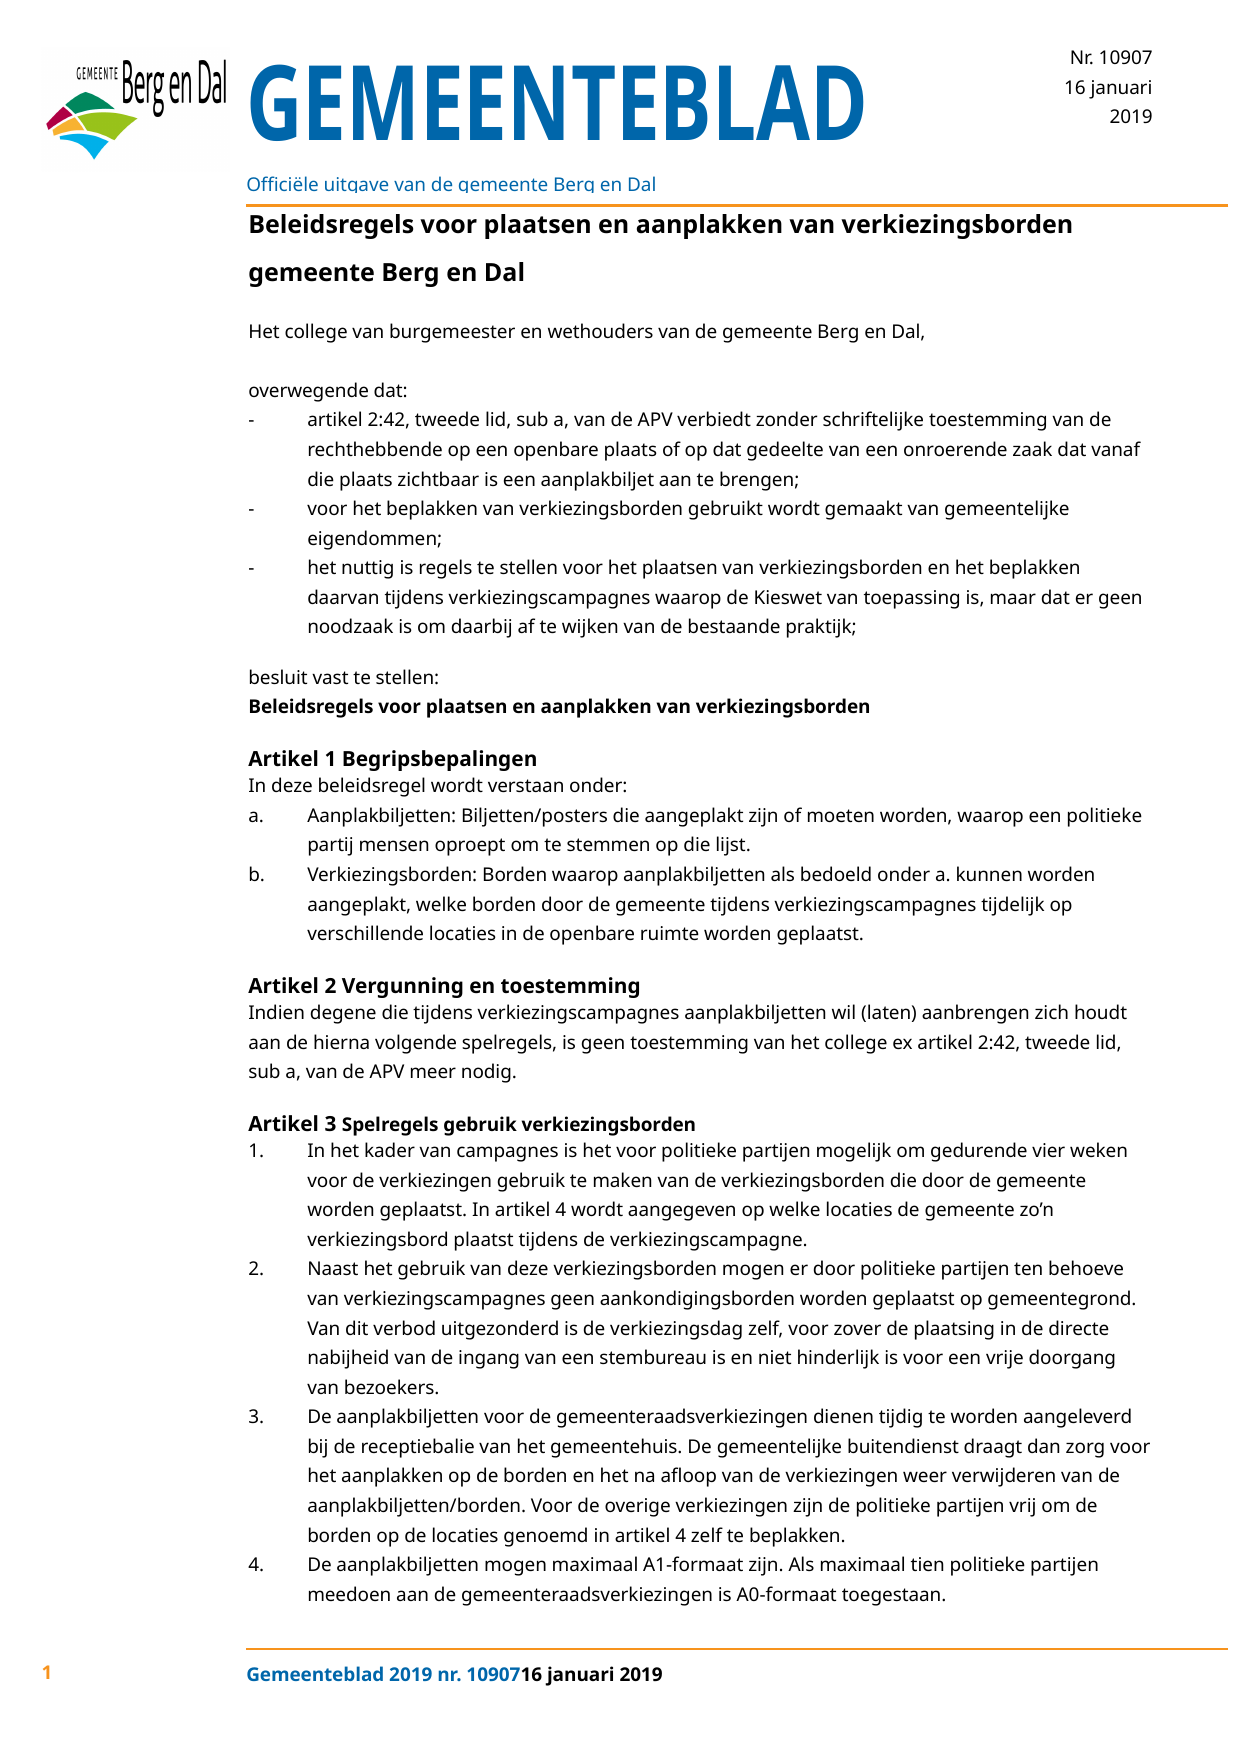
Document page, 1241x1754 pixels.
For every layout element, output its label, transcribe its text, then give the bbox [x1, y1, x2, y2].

picture [41, 47, 231, 172]
text Beleidsregels voor plaatsen en aanplakken van verkiezingsborden gemeente Berg en Dal [248, 207, 1152, 288]
text In deze beleidsregel wordt verstaan onder: [248, 772, 1152, 798]
text Indien degene die tijdens verkiezingscampagnes aanplakbiljetten wil (laten) aanbrengen zich houdt aan de hierna volgende spelregels, is geen toestemming van het college ex artikel 2:42, tweede lid, sub a, van de APV meer nodig. [248, 999, 1152, 1084]
list Verkiezingsborden: Borden waarop aanplakbiljetten als bedoeld onder a. kunnen worden aangeplakt, welke borden door de gemeente tijdens verkiezingscampagnes tijdelijk op verschillende locaties in de openbare ruimte worden geplaatst. [248, 861, 1152, 946]
text Artikel 3 Spelregels gebruik verkiezingsborden [248, 1109, 1152, 1137]
list In het kader van campagnes is het voor politieke partijen mogelijk om gedurende vier weken voor de verkiezingen gebruik te maken van de verkiezingsborden die door de gemeente worden geplaatst. In artikel 4 wordt aangegeven op welke locaties de gemeente zo’n verkiezingsbord plaatst tijdens de verkiezingscampagne. [248, 1137, 1152, 1252]
list De aanplakbiljetten voor de gemeenteraadsverkiezingen dienen tijdig te worden aangeleverd bij de receptiebalie van het gemeentehuis. De gemeentelijke buitendienst draagt dan zorg voor het aanplakken op de borden en het na afloop van de verkiezingen weer verwijderen van de aanplakbiljetten/borden. Voor de overige verkiezingen zijn de politieke partijen vrij om de borden op de locaties genoemd in artikel 4 zelf te beplakken. [248, 1403, 1152, 1548]
text Beleidsregels voor plaatsen en aanplakken van verkiezingsborden [248, 694, 1152, 719]
list artikel 2:42, tweede lid, sub a, van de APV verbiedt zonder schriftelijke toestemming van de rechthebbende op een openbare plaats of op dat gedeelte van een onroerende zaak dat vanaf die plaats zichtbaar is een aanplakbiljet aan te brengen; [248, 407, 1152, 492]
text overwegende dat: [248, 377, 1152, 403]
list voor het beplakken van verkiezingsborden gebruikt wordt gemaakt van gemeentelijke eigendommen; [248, 495, 1152, 551]
text Artikel 2 Vergunning en toestemming [248, 971, 1152, 999]
text besluit vast te stellen: [248, 664, 1152, 690]
list De aanplakbiljetten mogen maximaal A1-formaat zijn. Als maximaal tien politieke partijen meedoen aan de gemeenteraadsverkiezingen is A0-formaat toegestaan. [248, 1551, 1152, 1607]
text Het college van burgemeester en wethouders van de gemeente Berg en Dal, [248, 318, 1152, 344]
text Artikel 1 Begripsbepalingen [248, 744, 1152, 772]
list het nuttig is regels te stellen voor het plaatsen van verkiezingsborden en het beplakken daarvan tijdens verkiezingscampagnes waarop de Kieswet van toepassing is, maar dat er geen noodzaak is om daarbij af te wijken van de bestaande praktijk; [248, 554, 1152, 639]
list Aanplakbiljetten: Biljetten/posters die aangeplakt zijn of moeten worden, waarop een politieke partij mensen oproept om te stemmen op die lijst. [248, 802, 1152, 857]
list Naast het gebruik van deze verkiezingsborden mogen er door politieke partijen ten behoeve van verkiezingscampagnes geen aankondigingsborden worden geplaatst op gemeentegrond. Van dit verbod uitgezonderd is de verkiezingsdag zelf, voor zover de plaatsing in de directe nabijheid van de ingang van een stembureau is en niet hinderlijk is voor een vrije doorgang van bezoekers. [248, 1256, 1152, 1400]
